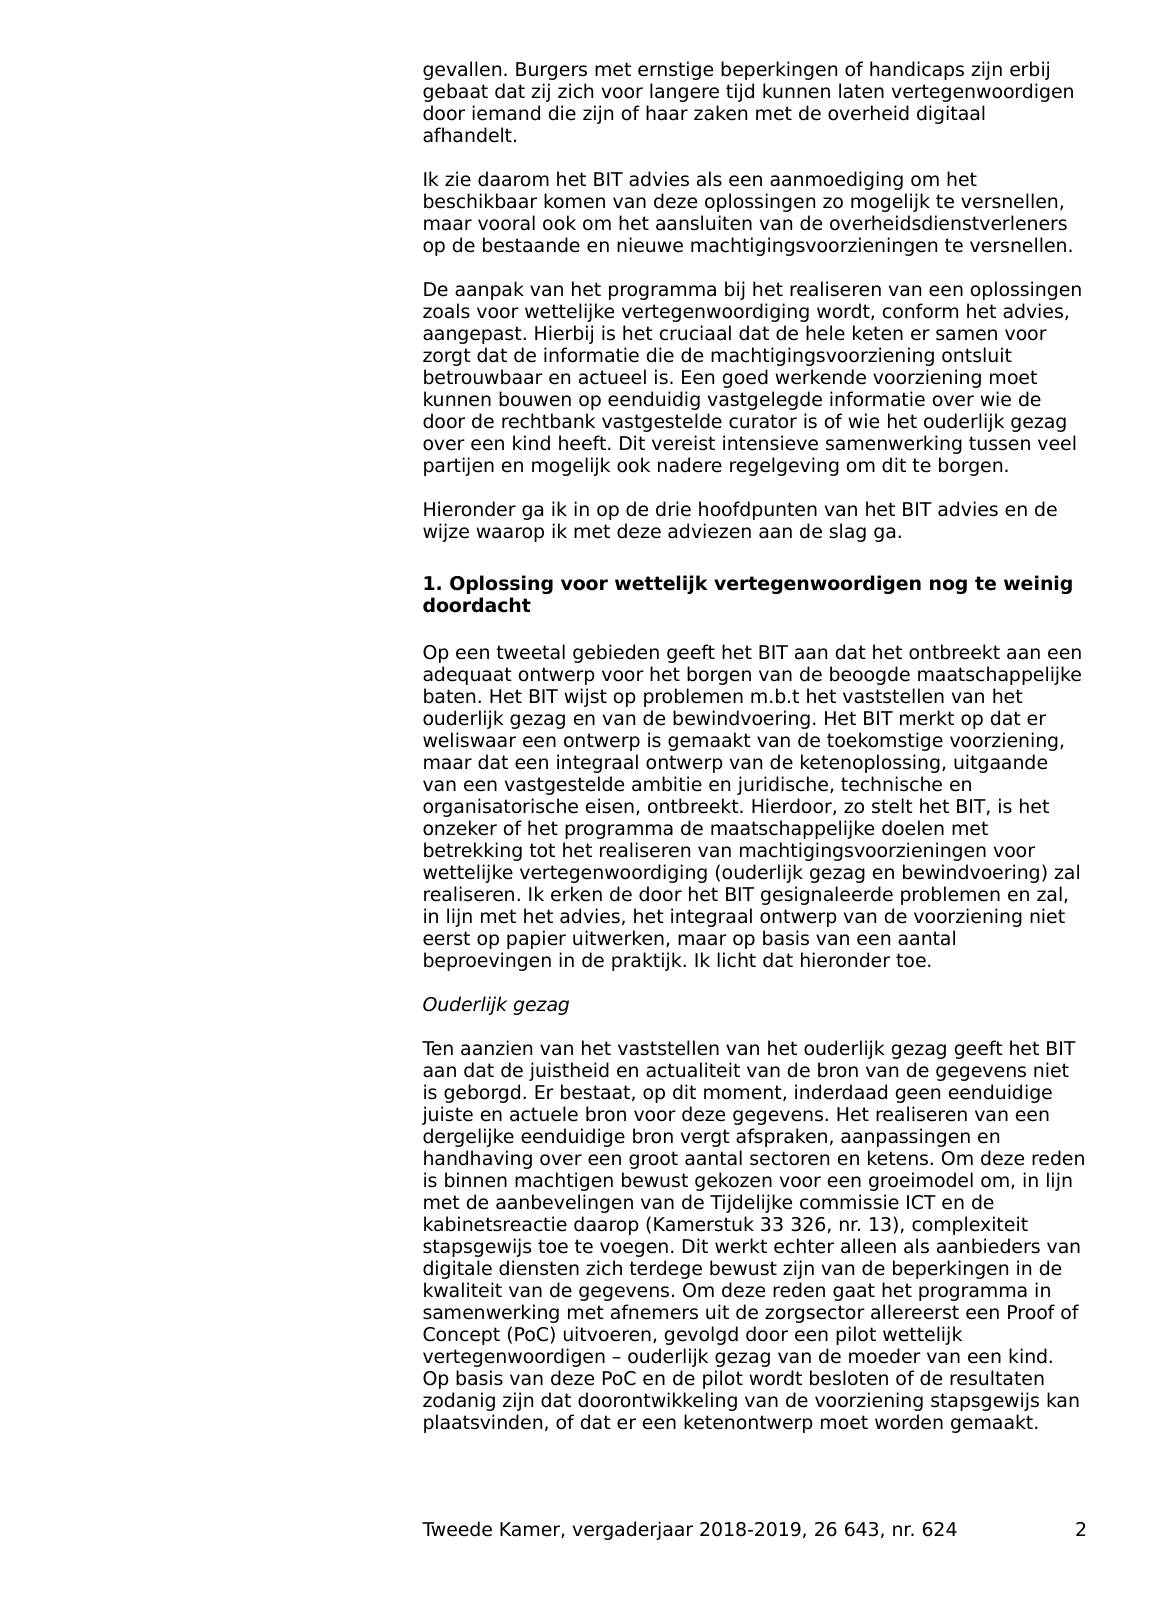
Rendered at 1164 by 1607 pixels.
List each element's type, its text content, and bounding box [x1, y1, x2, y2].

text Ten aanzien van het vaststellen van het ouderlijk gezag geeft het BIT aan dat de juistheid en actualiteit van de bron van de gegevens niet is geborgd. Er bestaat, op dit moment, inderdaad geen eenduidige juiste en actuele bron voor deze gegevens. Het realiseren van een dergelijke eenduidige bron vergt afspraken, aanpassingen en handhaving over een groot aantal sectoren en ketens. Om deze reden is binnen machtigen bewust gekozen voor een groeimodel om, in lijn met de aanbevelingen van de Tijdelijke commissie ICT en de kabinetsreactie daarop (Kamerstuk 33 326, nr. 13), complexiteit stapsgewijs toe te voegen. Dit werkt echter alleen als aanbieders van digitale diensten zich terdege bewust zijn van de beperkingen in de kwaliteit van de gegevens. Om deze reden gaat het programma in samenwerking met afnemers uit de zorgsector allereerst een Proof of Concept (PoC) uitvoeren, gevolgd door een pilot wettelijk vertegenwoordigen – ouderlijk gezag van de moeder van een kind. Op basis van deze PoC en de pilot wordt besloten of de resultaten zodanig zijn dat doorontwikkeling van de voorziening stapsgewijs kan plaatsvinden, of dat er een ketenontwerp moet worden gemaakt. [422, 1038, 1087, 1434]
text De aanpak van het programma bij het realiseren van een oplossingen zoals voor wettelijke vertegenwoordiging wordt, conform het advies, aangepast. Hierbij is het cruciaal dat de hele keten er samen voor zorgt dat de informatie die de machtigingsvoorziening ontsluit betrouwbaar en actueel is. Een goed werkende voorziening moet kunnen bouwen op eenduidig vastgelegde informatie over wie de door de rechtbank vastgestelde curator is of wie het ouderlijk gezag over een kind heeft. Dit vereist intensieve samenwerking tussen veel partijen en mogelijk ook nadere regelgeving om dit te borgen. [422, 279, 1087, 477]
subtitle Ouderlijk gezag [422, 994, 1087, 1016]
text Ik zie daarom het BIT advies als een aanmoediging om het beschikbaar komen van deze oplossingen zo mogelijk te versnellen, maar vooral ook om het aansluiten van de overheidsdienstverleners op de bestaande en nieuwe machtigingsvoorzieningen te versnellen. [422, 169, 1087, 257]
text gevallen. Burgers met ernstige beperkingen of handicaps zijn erbij gebaat dat zij zich voor langere tijd kunnen laten vertegenwoordigen door iemand die zijn of haar zaken met de overheid digitaal afhandelt. [422, 59, 1087, 147]
text Op een tweetal gebieden geeft het BIT aan dat het ontbreekt aan een adequaat ontwerp voor het borgen van de beoogde maatschappelijke baten. Het BIT wijst op problemen m.b.t het vaststellen van het ouderlijk gezag en van de bewindvoering. Het BIT merkt op dat er weliswaar een ontwerp is gemaakt van de toekomstige voorziening, maar dat een integraal ontwerp van de ketenoplossing, uitgaande van een vastgestelde ambitie en juridische, technische en organisatorische eisen, ontbreekt. Hierdoor, zo stelt het BIT, is het onzeker of het programma de maatschappelijke doelen met betrekking tot het realiseren van machtigingsvoorzieningen voor wettelijke vertegenwoordiging (ouderlijk gezag en bewindvoering) zal realiseren. Ik erken de door het BIT gesignaleerde problemen en zal, in lijn met het advies, het integraal ontwerp van de voorziening niet eerst op papier uitwerken, maar op basis van een aantal beproevingen in de praktijk. Ik licht dat hieronder toe. [422, 642, 1087, 972]
text Hieronder ga ik in op de drie hoofdpunten van het BIT advies en de wijze waarop ik met deze adviezen aan de slag ga. [422, 499, 1087, 543]
subtitle 1. Oplossing voor wettelijk vertegenwoordigen nog te weinig doordacht [422, 573, 1087, 617]
